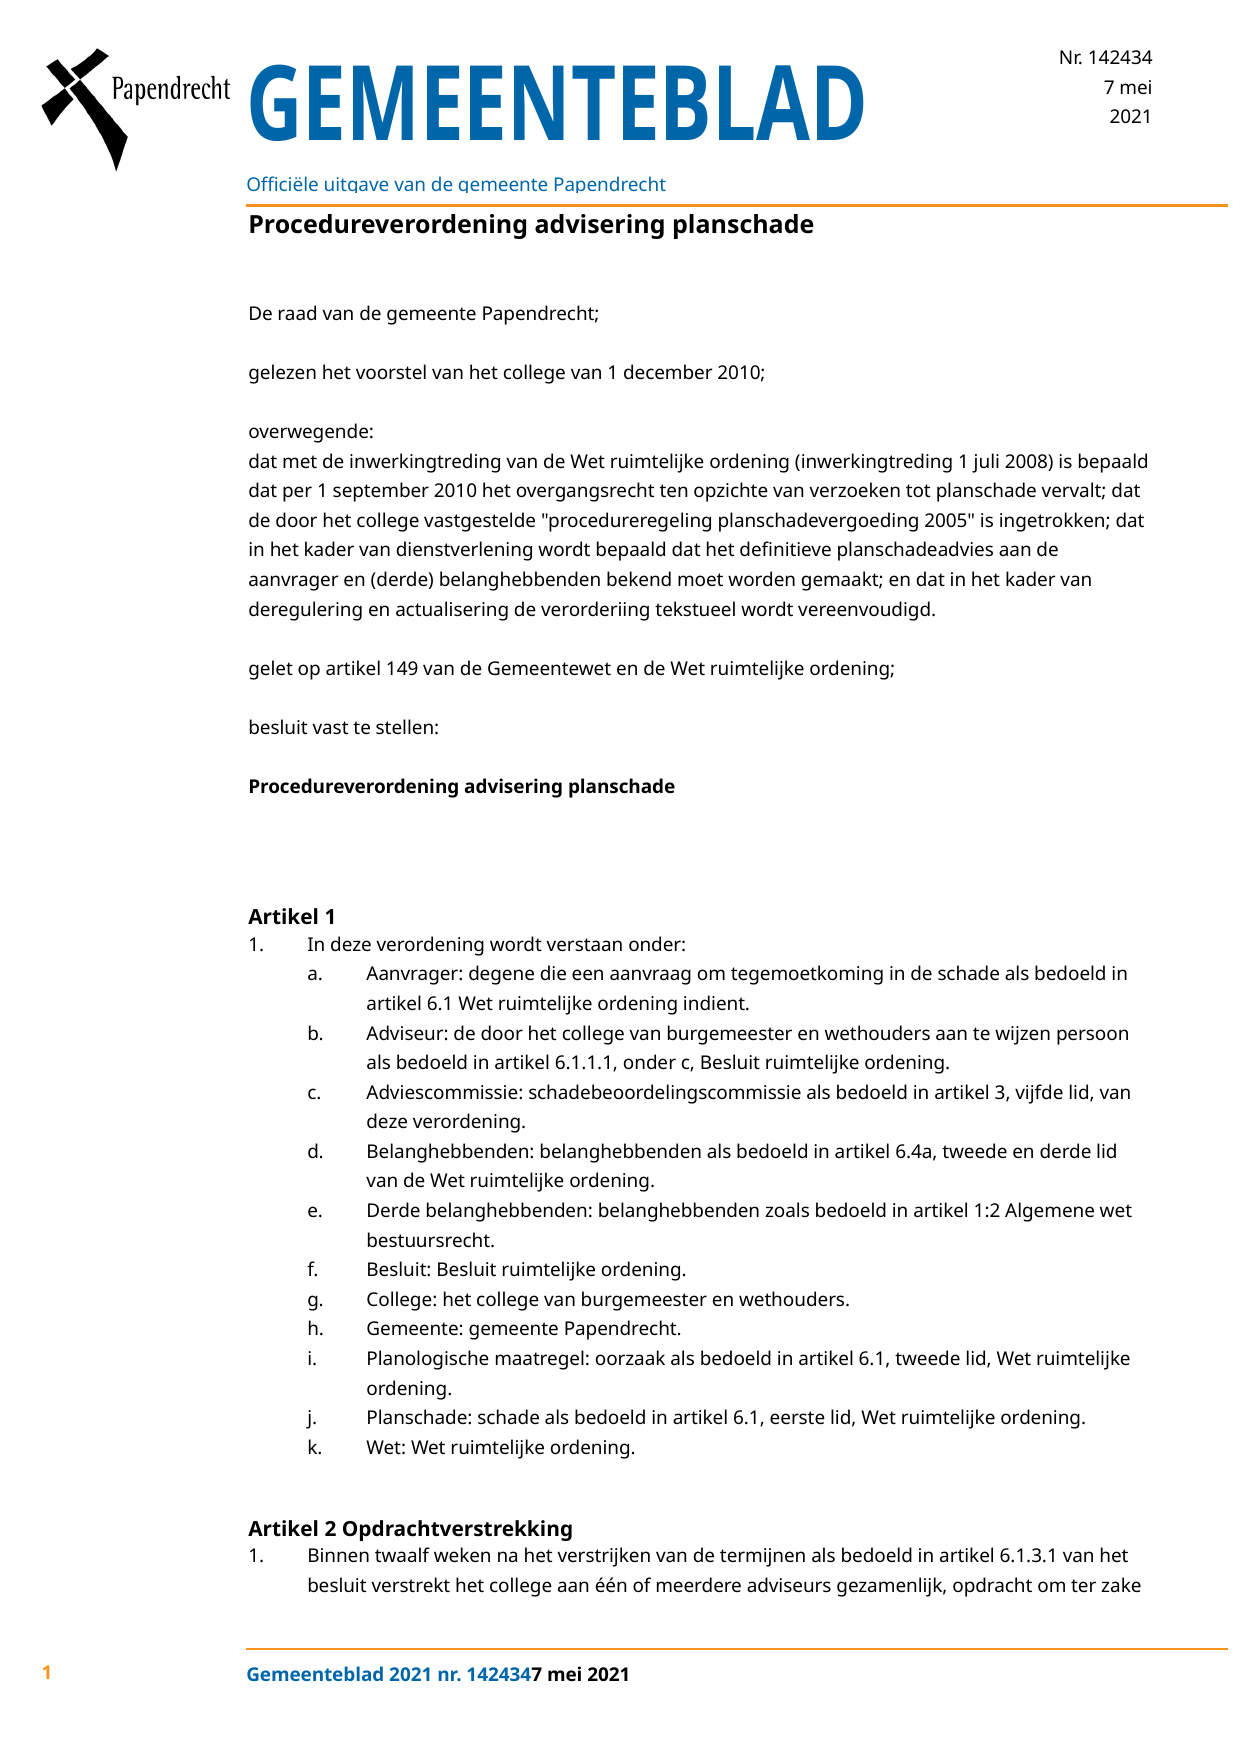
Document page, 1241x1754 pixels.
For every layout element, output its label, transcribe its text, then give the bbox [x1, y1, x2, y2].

text besluit vast te stellen: [248, 714, 1152, 740]
list Adviescommissie: schadebeoordelingscommissie als bedoeld in artikel 3, vijfde lid, van deze verordening. [307, 1079, 1152, 1134]
text De raad van de gemeente Papendrecht; [248, 300, 1152, 326]
list Belanghebbenden: belanghebbenden als bedoeld in artikel 6.4a, tweede en derde lid van de Wet ruimtelijke ordening. [307, 1138, 1152, 1193]
text overwegende: [248, 418, 1152, 444]
text Procedureverordening advisering planschade [248, 207, 1152, 241]
text dat met de inwerkingtreding van de Wet ruimtelijke ordening (inwerkingtreding 1 juli 2008) is bepaald dat per 1 september 2010 het overgangsrecht ten opzichte van verzoeken tot planschade vervalt; dat de door het college vastgestelde "procedureregeling planschadevergoeding 2005" is ingetrokken; dat in het kader van dienstverlening wordt bepaald dat het definitieve planschadeadvies aan de aanvrager en (derde) belanghebbenden bekend moet worden gemaakt; en dat in het kader van deregulering en actualisering de verorderiing tekstueel wordt vereenvoudigd. [248, 448, 1152, 621]
text Artikel 2 Opdrachtverstrekking [248, 1514, 1152, 1542]
list Derde belanghebbenden: belanghebbenden zoals bedoeld in artikel 1:2 Algemene wet bestuursrecht. [307, 1197, 1152, 1252]
list Wet: Wet ruimtelijke ordening. [307, 1434, 1152, 1459]
text Artikel 1 [248, 902, 1152, 931]
list Planologische maatregel: oorzaak als bedoeld in artikel 6.1, tweede lid, Wet ruimtelijke ordening. [307, 1345, 1152, 1400]
list Besluit: Besluit ruimtelijke ordening. [307, 1256, 1152, 1282]
text gelezen het voorstel van het college van 1 december 2010; [248, 359, 1152, 385]
list Binnen twaalf weken na het verstrijken van de termijnen als bedoeld in artikel 6.1.3.1 van het besluit verstrekt het college aan één of meerdere adviseurs gezamenlijk, opdracht om ter zake [248, 1542, 1152, 1598]
picture [41, 47, 231, 172]
text Procedureverordening advisering planschade [248, 773, 1152, 799]
list Aanvrager: degene die een aanvraag om tegemoetkoming in de schade als bedoeld in artikel 6.1 Wet ruimtelijke ordening indient. [307, 961, 1152, 1016]
list Gemeente: gemeente Papendrecht. [307, 1316, 1152, 1341]
list In deze verordening wordt verstaan onder: [248, 931, 1152, 957]
list Planschade: schade als bedoeld in artikel 6.1, eerste lid, Wet ruimtelijke ordening. [307, 1404, 1152, 1430]
text gelet op artikel 149 van de Gemeentewet en de Wet ruimtelijke ordening; [248, 655, 1152, 681]
list Adviseur: de door het college van burgemeester en wethouders aan te wijzen persoon als bedoeld in artikel 6.1.1.1, onder c, Besluit ruimtelijke ordening. [307, 1020, 1152, 1075]
list College: het college van burgemeester en wethouders. [307, 1286, 1152, 1312]
